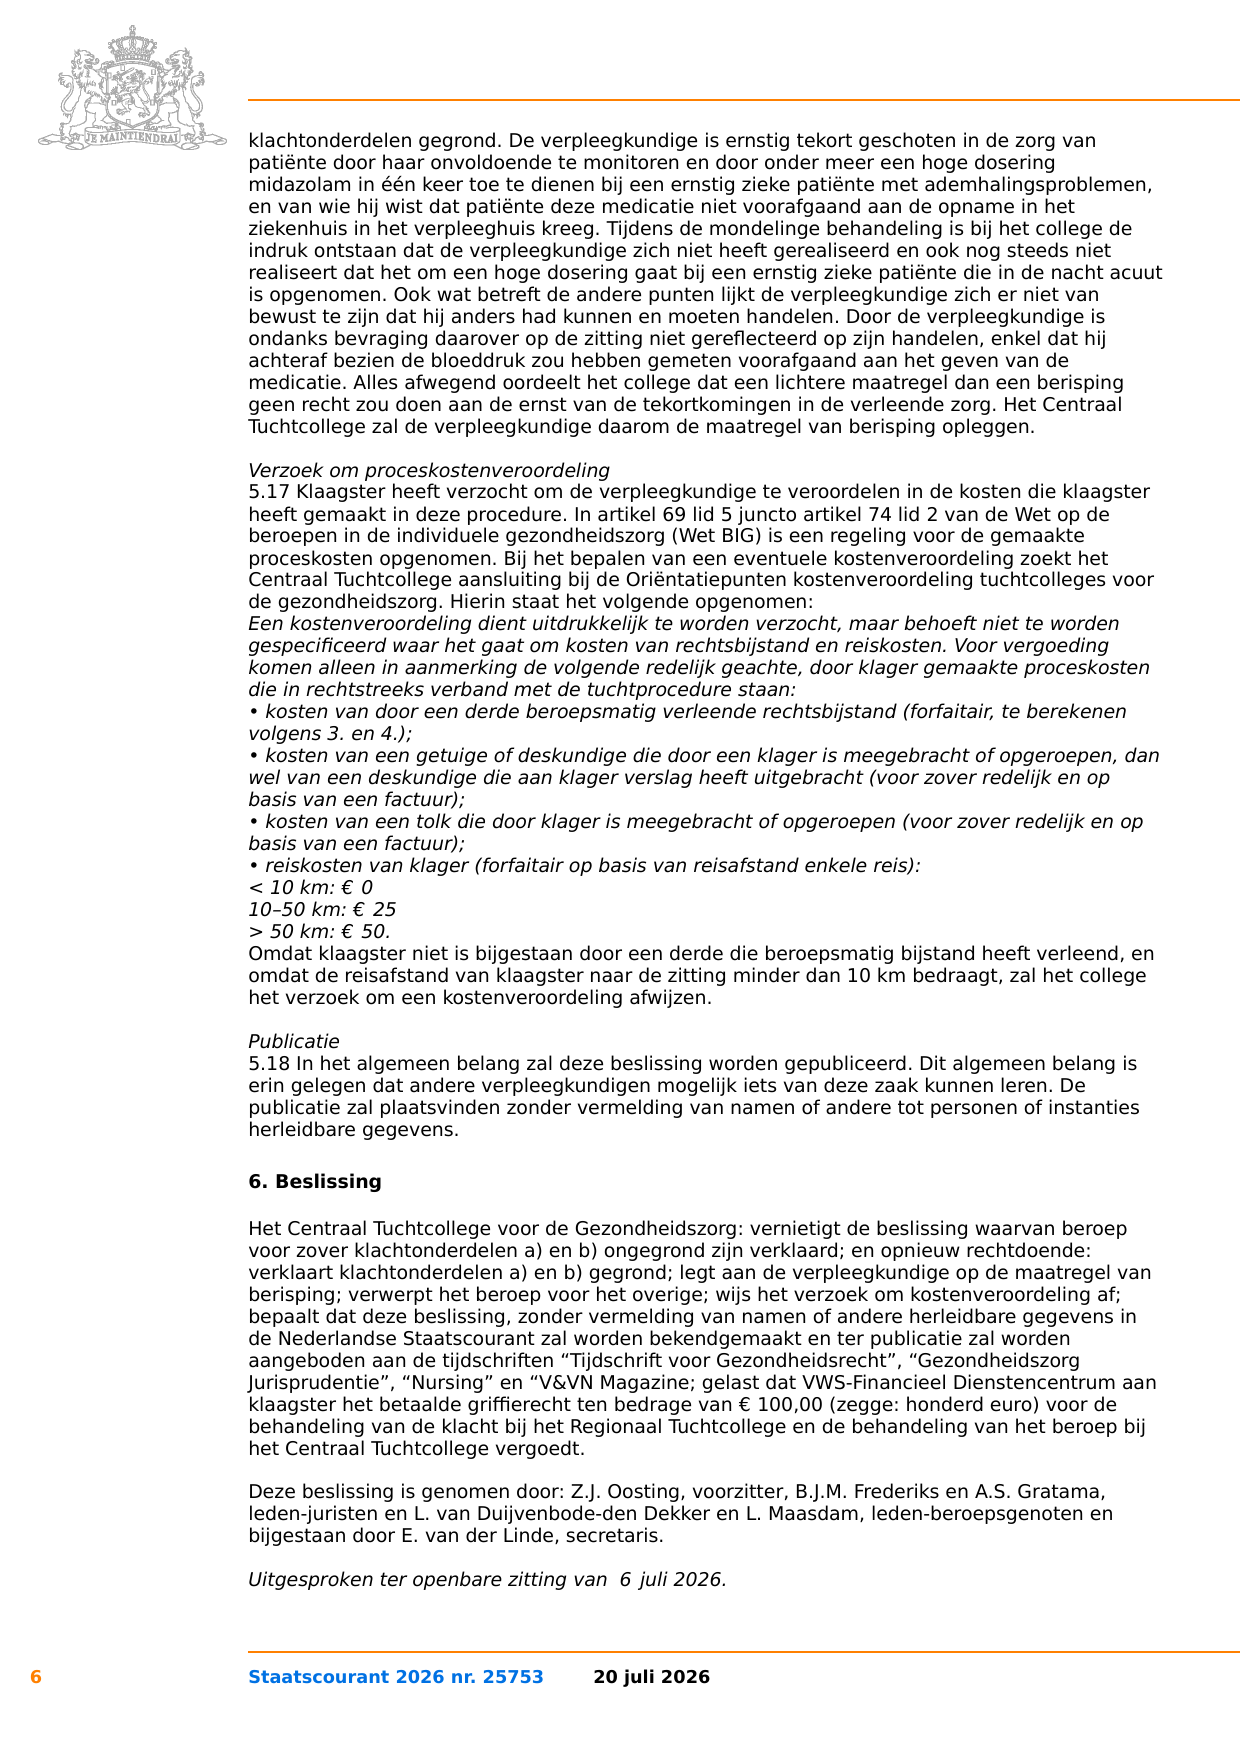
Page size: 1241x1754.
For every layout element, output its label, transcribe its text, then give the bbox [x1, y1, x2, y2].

text Een kostenveroordeling dient uitdrukkelijk te worden verzocht, maar behoeft niet te worden gespecificeerd waar het gaat om kosten van rechtsbijstand en reiskosten. Voor vergoeding komen alleen in aanmerking de volgende redelijk geachte, door klager gemaakte proceskosten die in rechtstreeks verband met de tuchtprocedure staan: [248, 613, 1163, 701]
text • kosten van door een derde beroepsmatig verleende rechtsbijstand (forfaitair, te berekenen volgens 3. en 4.); [248, 701, 1163, 745]
text • kosten van een getuige of deskundige die door een klager is meegebracht of opgeroepen, dan wel van een deskundige die aan klager verslag heeft uitgebracht (voor zover redelijk en op basis van een factuur); [248, 745, 1163, 811]
text 5.18 In het algemeen belang zal deze beslissing worden gepubliceerd. Dit algemeen belang is erin gelegen dat andere verpleegkundigen mogelijk iets van deze zaak kunnen leren. De publicatie zal plaatsvinden zonder vermelding van namen of andere tot personen of instanties herleidbare gegevens. [248, 1053, 1163, 1141]
text > 50 km: € 50. [248, 921, 1163, 943]
subtitle Publicatie [248, 1031, 1163, 1053]
text Deze beslissing is genomen door: Z.J. Oosting, voorzitter, B.J.M. Frederiks en A.S. Gratama, leden-juristen en L. van Duijvenbode-den Dekker en L. Maasdam, leden-beroepsgenoten en bijgestaan door E. van der Linde, secretaris. [248, 1481, 1163, 1547]
text 10–50 km: € 25 [248, 899, 1163, 921]
text klachtonderdelen gegrond. De verpleegkundige is ernstig tekort geschoten in de zorg van patiënte door haar onvoldoende te monitoren en door onder meer een hoge dosering midazolam in één keer toe te dienen bij een ernstig zieke patiënte met ademhalingsproblemen, en van wie hij wist dat patiënte deze medicatie niet voorafgaand aan de opname in het ziekenhuis in het verpleeghuis kreeg. Tijdens de mondelinge behandeling is bij het college de indruk ontstaan dat de verpleegkundige zich niet heeft gerealiseerd en ook nog steeds niet realiseert dat het om een hoge dosering gaat bij een ernstig zieke patiënte die in de nacht acuut is opgenomen. Ook wat betreft de andere punten lijkt de verpleegkundige zich er niet van bewust te zijn dat hij anders had kunnen en moeten handelen. Door de verpleegkundige is ondanks bevraging daarover op de zitting niet gereflecteerd op zijn handelen, enkel dat hij achteraf bezien de bloeddruk zou hebben gemeten voorafgaand aan het geven van de medicatie. Alles afwegend oordeelt het college dat een lichtere maatregel dan een berisping geen recht zou doen aan de ernst van de tekortkomingen in de verleende zorg. Het Centraal Tuchtcollege zal de verpleegkundige daarom de maatregel van berisping opleggen. [248, 130, 1163, 438]
subtitle 6. Beslissing [248, 1171, 1163, 1193]
text • reiskosten van klager (forfaitair op basis van reisafstand enkele reis): [248, 855, 1163, 877]
text 5.17 Klaagster heeft verzocht om de verpleegkundige te veroordelen in de kosten die klaagster heeft gemaakt in deze procedure. In artikel 69 lid 5 juncto artikel 74 lid 2 van de Wet op de beroepen in de individuele gezondheidszorg (Wet BIG) is een regeling voor de gemaakte proceskosten opgenomen. Bij het bepalen van een eventuele kostenveroordeling zoekt het Centraal Tuchtcollege aansluiting bij de Oriëntatiepunten kostenveroordeling tuchtcolleges voor de gezondheidszorg. Hierin staat het volgende opgenomen: [248, 481, 1163, 613]
text < 10 km: € 0 [248, 877, 1163, 899]
text • kosten van een tolk die door klager is meegebracht of opgeroepen (voor zover redelijk en op basis van een factuur); [248, 811, 1163, 855]
text Uitgesproken ter openbare zitting van 6 juli 2026. [248, 1569, 1163, 1591]
text Het Centraal Tuchtcollege voor de Gezondheidszorg: vernietigt de beslissing waarvan beroep voor zover klachtonderdelen a) en b) ongegrond zijn verklaard; en opnieuw rechtdoende: [248, 1218, 1163, 1262]
text Omdat klaagster niet is bijgestaan door een derde die beroepsmatig bijstand heeft verleend, en omdat de reisafstand van klaagster naar de zitting minder dan 10 km bedraagt, zal het college het verzoek om een kostenveroordeling afwijzen. [248, 943, 1163, 1009]
picture [38, 25, 227, 150]
text verklaart klachtonderdelen a) en b) gegrond; legt aan de verpleegkundige op de maatregel van berisping; verwerpt het beroep voor het overige; wijs het verzoek om kostenveroordeling af; bepaalt dat deze beslissing, zonder vermelding van namen of andere herleidbare gegevens in de Nederlandse Staatscourant zal worden bekendgemaakt en ter publicatie zal worden aangeboden aan de tijdschriften “Tijdschrift voor Gezondheidsrecht”, “Gezondheidszorg Jurisprudentie”, “Nursing” en “V&VN Magazine; gelast dat VWS-Financieel Dienstencentrum aan klaagster het betaalde griffierecht ten bedrage van € 100,00 (zegge: honderd euro) voor de behandeling van de klacht bij het Regionaal Tuchtcollege en de behandeling van het beroep bij het Centraal Tuchtcollege vergoedt. [248, 1262, 1163, 1459]
subtitle Verzoek om proceskostenveroordeling [248, 459, 1163, 481]
